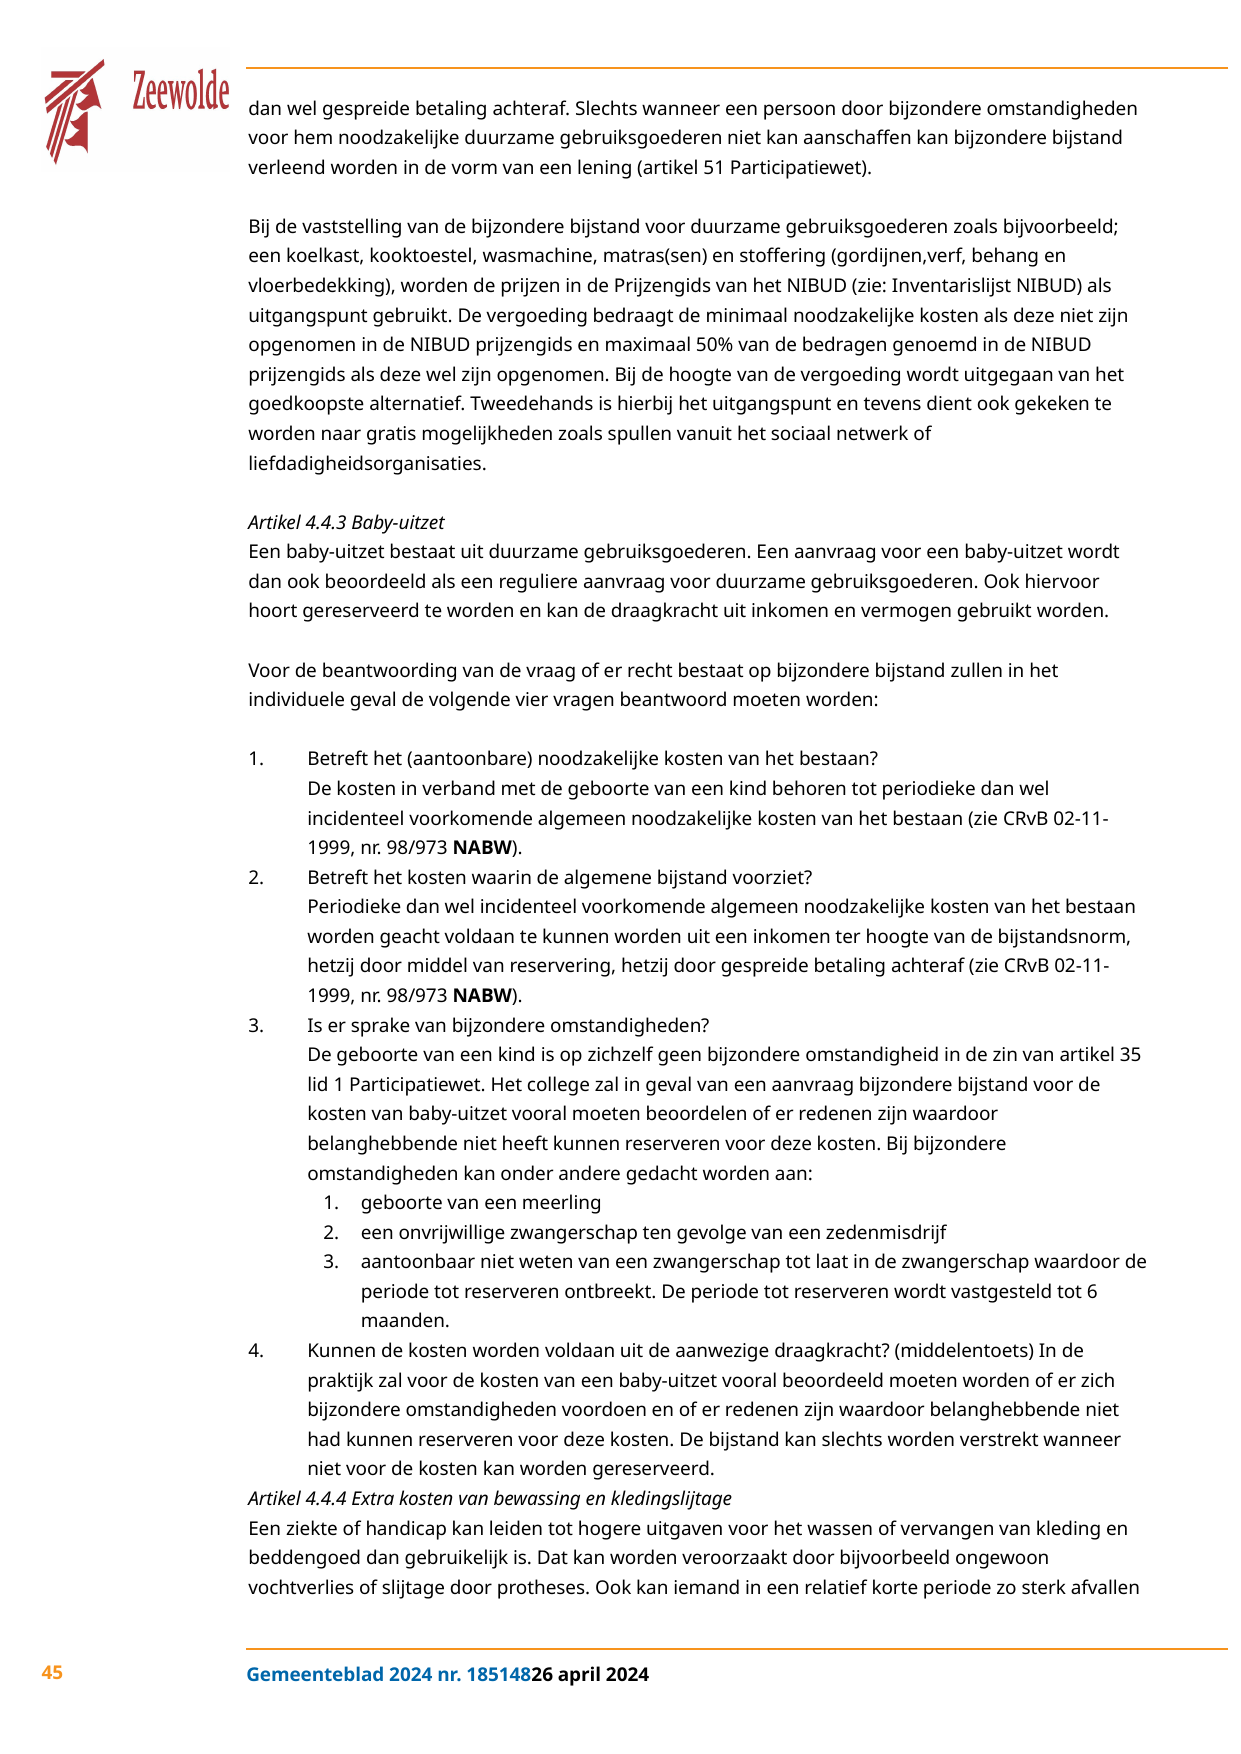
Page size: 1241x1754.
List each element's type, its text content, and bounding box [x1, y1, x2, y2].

list aantoonbaar niet weten van een zwangerschap tot laat in de zwangerschap waardoor de periode tot reserveren ontbreekt. De periode tot reserveren wordt vastgesteld tot 6 maanden. [323, 1248, 1152, 1333]
picture [41, 47, 231, 172]
list geboorte van een meerling [323, 1189, 1152, 1215]
text Een ziekte of handicap kan leiden tot hogere uitgaven voor het wassen of vervangen van kleding en beddengoed dan gebruikelijk is. Dat kan worden veroorzaakt door bijvoorbeeld ongewoon vochtverlies of slijtage door protheses. Ook kan iemand in een relatief korte periode zo sterk afvallen [248, 1515, 1152, 1600]
list een onvrijwillige zwangerschap ten gevolge van een zedenmisdrijf [323, 1219, 1152, 1245]
list Betreft het kosten waarin de algemene bijstand voorziet? [248, 864, 1152, 890]
list Kunnen de kosten worden voldaan uit de aanwezige draagkracht? (middelentoets) In de praktijk zal voor de kosten van een baby-uitzet vooral beoordeeld moeten worden of er zich bijzondere omstandigheden voordoen en of er redenen zijn waardoor belanghebbende niet had kunnen reserveren voor deze kosten. De bijstand kan slechts worden verstrekt wanneer niet voor de kosten kan worden gereserveerd. [248, 1337, 1152, 1481]
list Betreft het (aantoonbare) noodzakelijke kosten van het bestaan? [248, 746, 1152, 771]
text Artikel 4.4.4 Extra kosten van bewassing en kledingslijtage [248, 1485, 1152, 1511]
text Voor de beantwoording van de vraag of er recht bestaat op bijzondere bijstand zullen in het individuele geval de volgende vier vragen beantwoord moeten worden: [248, 657, 1152, 712]
text Artikel 4.4.3 Baby-uitzet [248, 509, 1152, 535]
list Periodieke dan wel incidenteel voorkomende algemeen noodzakelijke kosten van het bestaan worden geacht voldaan te kunnen worden uit een inkomen ter hoogte van de bijstandsnorm, hetzij door middel van reservering, hetzij door gespreide betaling achteraf (zie CRvB 02-11-1999, nr. 98/973 NABW). [248, 893, 1152, 1008]
list De geboorte van een kind is op zichzelf geen bijzondere omstandigheid in de zin van artikel 35 lid 1 Participatiewet. Het college zal in geval van een aanvraag bijzondere bijstand voor de kosten van baby-uitzet vooral moeten beoordelen of er redenen zijn waardoor belanghebbende niet heeft kunnen reserveren voor deze kosten. Bij bijzondere omstandigheden kan onder andere gedacht worden aan: [248, 1041, 1152, 1186]
list Is er sprake van bijzondere omstandigheden? [248, 1012, 1152, 1038]
text Bij de vaststelling van de bijzondere bijstand voor duurzame gebruiksgoederen zoals bijvoorbeeld; een koelkast, kooktoestel, wasmachine, matras(sen) en stoffering (gordijnen,verf, behang en vloerbedekking), worden de prijzen in de Prijzengids van het NIBUD (zie: Inventarislijst NIBUD) als uitgangspunt gebruikt. De vergoeding bedraagt de minimaal noodzakelijke kosten als deze niet zijn opgenomen in de NIBUD prijzengids en maximaal 50% van de bedragen genoemd in de NIBUD prijzengids als deze wel zijn opgenomen. Bij de hoogte van de vergoeding wordt uitgegaan van het goedkoopste alternatief. Tweedehands is hierbij het uitgangspunt en tevens dient ook gekeken te worden naar gratis mogelijkheden zoals spullen vanuit het sociaal netwerk of liefdadigheidsorganisaties. [248, 213, 1152, 476]
text Een baby-uitzet bestaat uit duurzame gebruiksgoederen. Een aanvraag voor een baby-uitzet wordt dan ook beoordeeld als een reguliere aanvraag voor duurzame gebruiksgoederen. Ook hiervoor hoort gereserveerd te worden en kan de draagkracht uit inkomen en vermogen gebruikt worden. [248, 538, 1152, 623]
text dan wel gespreide betaling achteraf. Slechts wanneer een persoon door bijzondere omstandigheden voor hem noodzakelijke duurzame gebruiksgoederen niet kan aanschaffen kan bijzondere bijstand verleend worden in de vorm van een lening (artikel 51 Participatiewet). [248, 95, 1152, 180]
list De kosten in verband met de geboorte van een kind behoren tot periodieke dan wel incidenteel voorkomende algemeen noodzakelijke kosten van het bestaan (zie CRvB 02-11-1999, nr. 98/973 NABW). [248, 775, 1152, 860]
